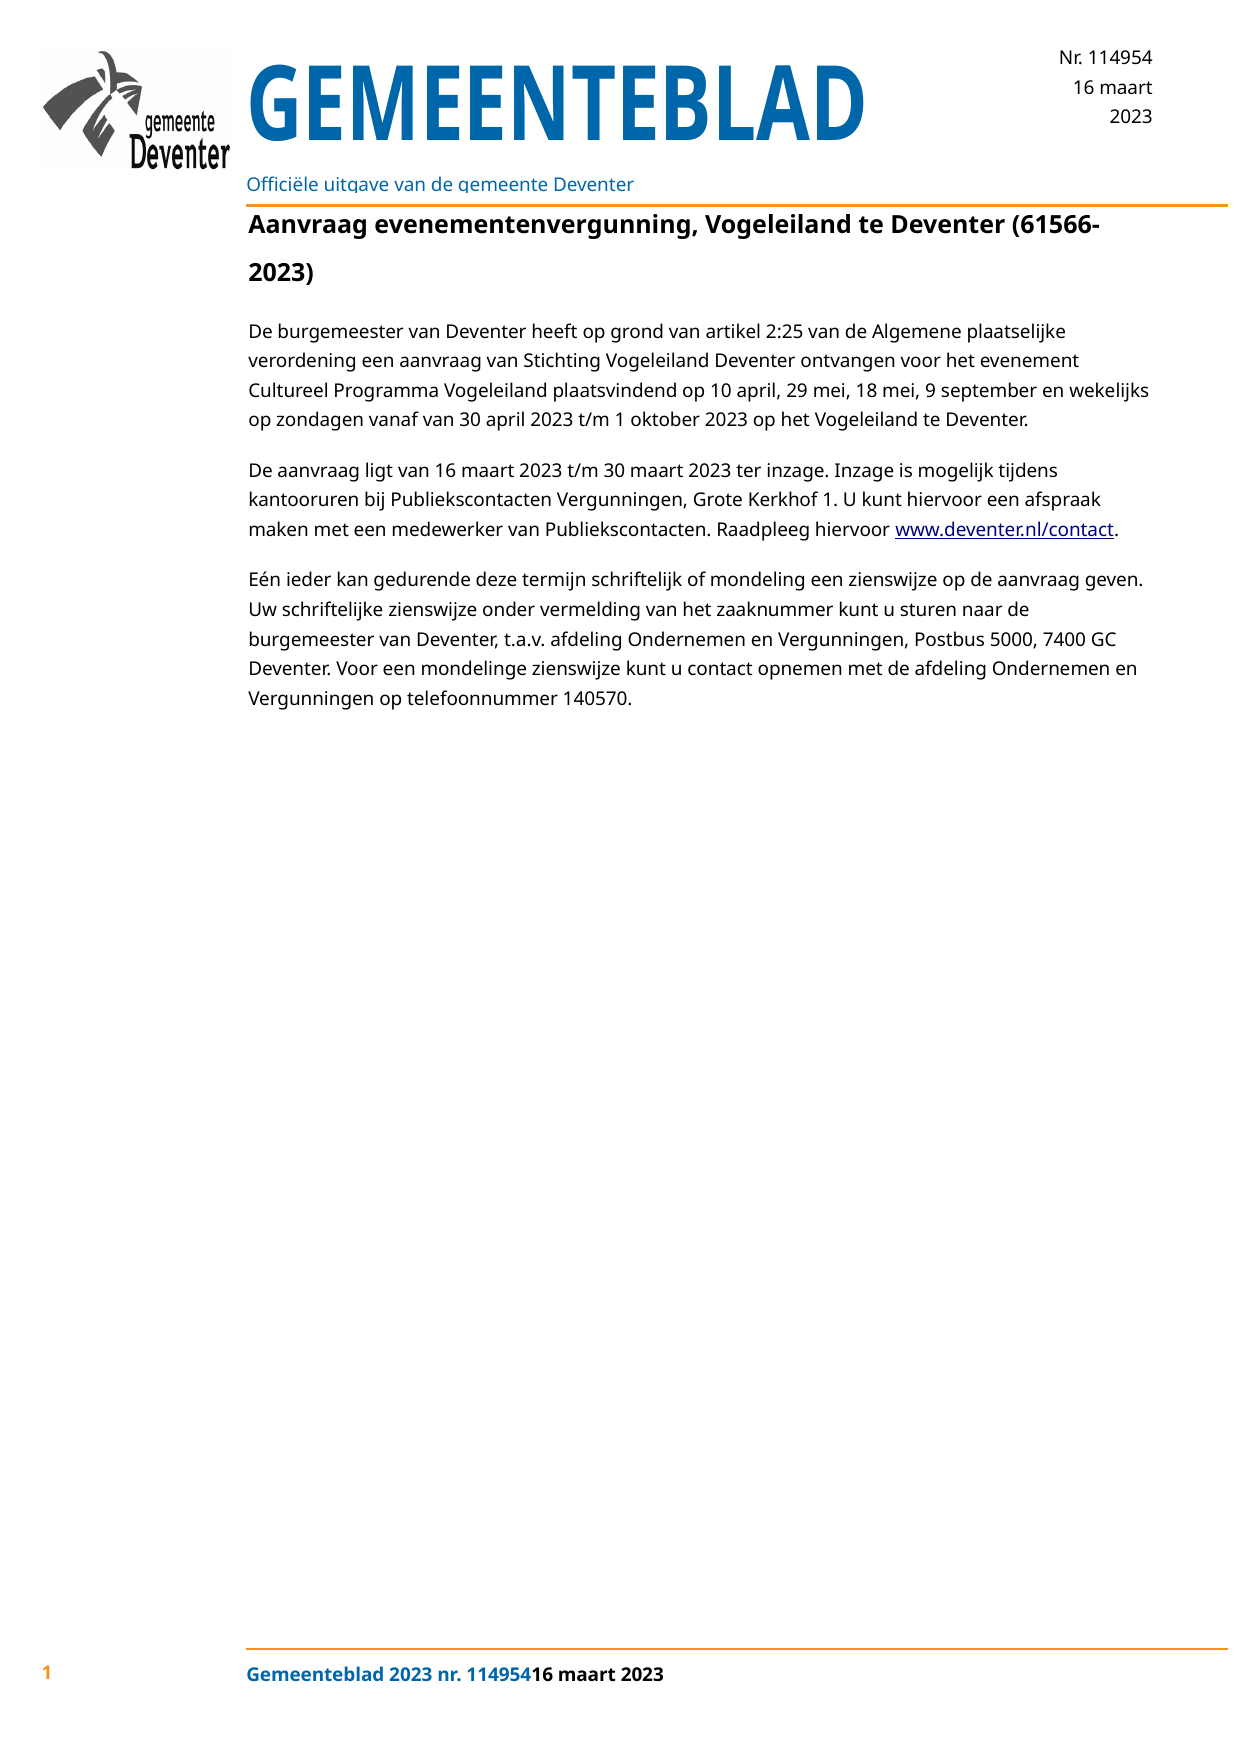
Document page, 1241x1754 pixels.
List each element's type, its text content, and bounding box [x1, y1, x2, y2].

text De burgemeester van Deventer heeft op grond van artikel 2:25 van de Algemene plaatselijke verordening een aanvraag van Stichting Vogeleiland Deventer ontvangen voor het evenement Cultureel Programma Vogeleiland plaatsvindend op 10 april, 29 mei, 18 mei, 9 september en wekelijks op zondagen vanaf van 30 april 2023 t/m 1 oktober 2023 op het Vogeleiland te Deventer. [248, 318, 1152, 432]
text Aanvraag evenementenvergunning, Vogeleiland te Deventer (61566-2023) [248, 207, 1152, 288]
text De aanvraag ligt van 16 maart 2023 t/m 30 maart 2023 ter inzage. Inzage is mogelijk tijdens kantooruren bij Publiekscontacten Vergunningen, Grote Kerkhof 1. U kunt hiervoor een afspraak maken met een medewerker van Publiekscontacten. Raadpleeg hiervoor www.deventer.nl/contact. [248, 457, 1152, 542]
picture [41, 47, 231, 172]
text Eén ieder kan gedurende deze termijn schriftelijk of mondeling een zienswijze op de aanvraag geven. Uw schriftelijke zienswijze onder vermelding van het zaaknummer kunt u sturen naar de burgemeester van Deventer, t.a.v. afdeling Ondernemen en Vergunningen, Postbus 5000, 7400 GC Deventer. Voor een mondelinge zienswijze kunt u contact opnemen met de afdeling Ondernemen en Vergunningen op telefoonnummer 140570. [248, 567, 1152, 711]
